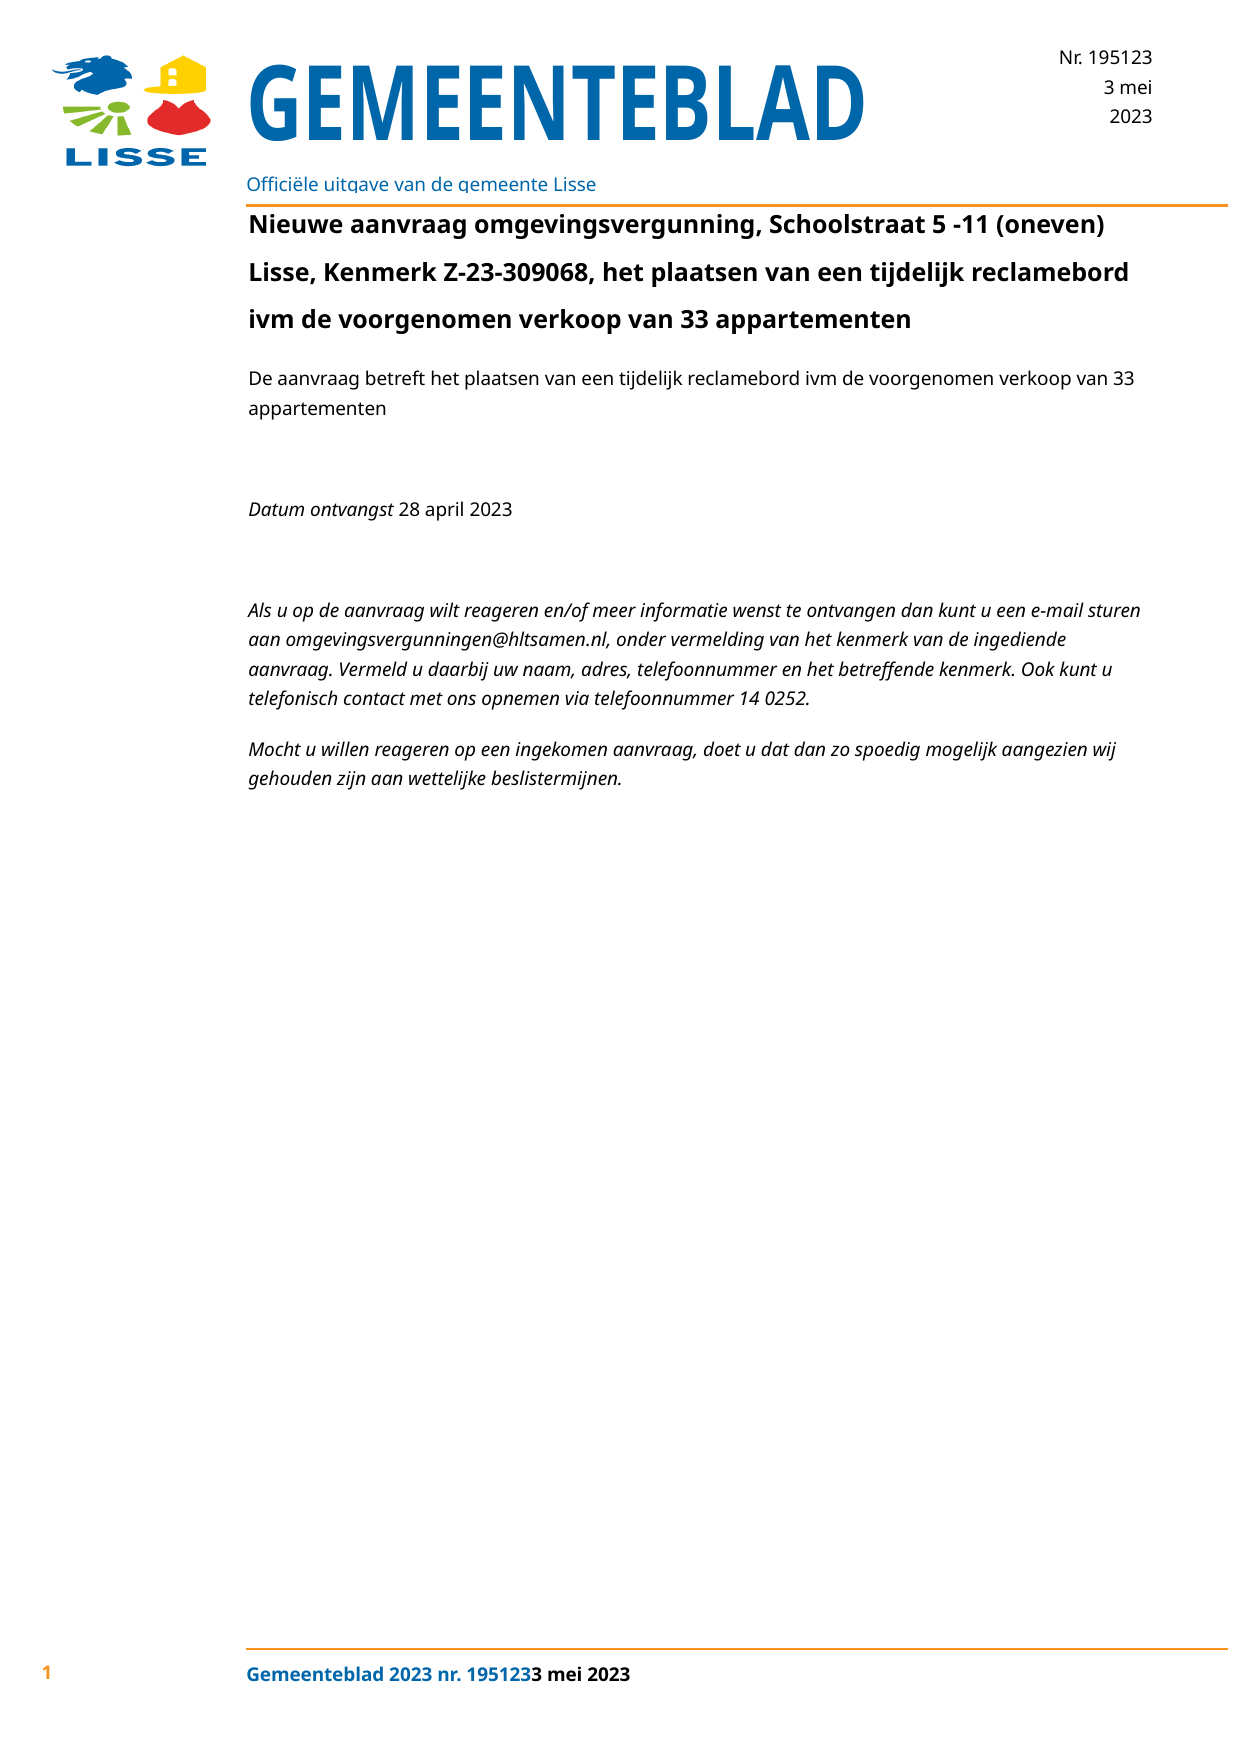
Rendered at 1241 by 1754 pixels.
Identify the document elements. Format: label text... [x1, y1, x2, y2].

text Mocht u willen reageren op een ingekomen aanvraag, doet u dat dan zo spoedig mogelijk aangezien wij gehouden zijn aan wettelijke beslistermijnen. [248, 736, 1152, 791]
text Nieuwe aanvraag omgevingsvergunning, Schoolstraat 5 -11 (oneven) Lisse, Kenmerk Z-23-309068, het plaatsen van een tijdelijk reclamebord ivm de voorgenomen verkoop van 33 appartementen [248, 207, 1152, 336]
text Datum ontvangst 28 april 2023 [248, 496, 1152, 522]
text Als u op de aanvraag wilt reageren en/of meer informatie wenst te ontvangen dan kunt u een e-mail sturen aan omgevingsvergunningen@hltsamen.nl, onder vermelding van het kenmerk van de ingediende aanvraag. Vermeld u daarbij uw naam, adres, telefoonnummer en het betreffende kenmerk. Ook kunt u telefonisch contact met ons opnemen via telefoonnummer 14 0252. [248, 597, 1152, 711]
text De aanvraag betreft het plaatsen van een tijdelijk reclamebord ivm de voorgenomen verkoop van 33 appartementen [248, 366, 1152, 421]
picture [41, 47, 231, 172]
